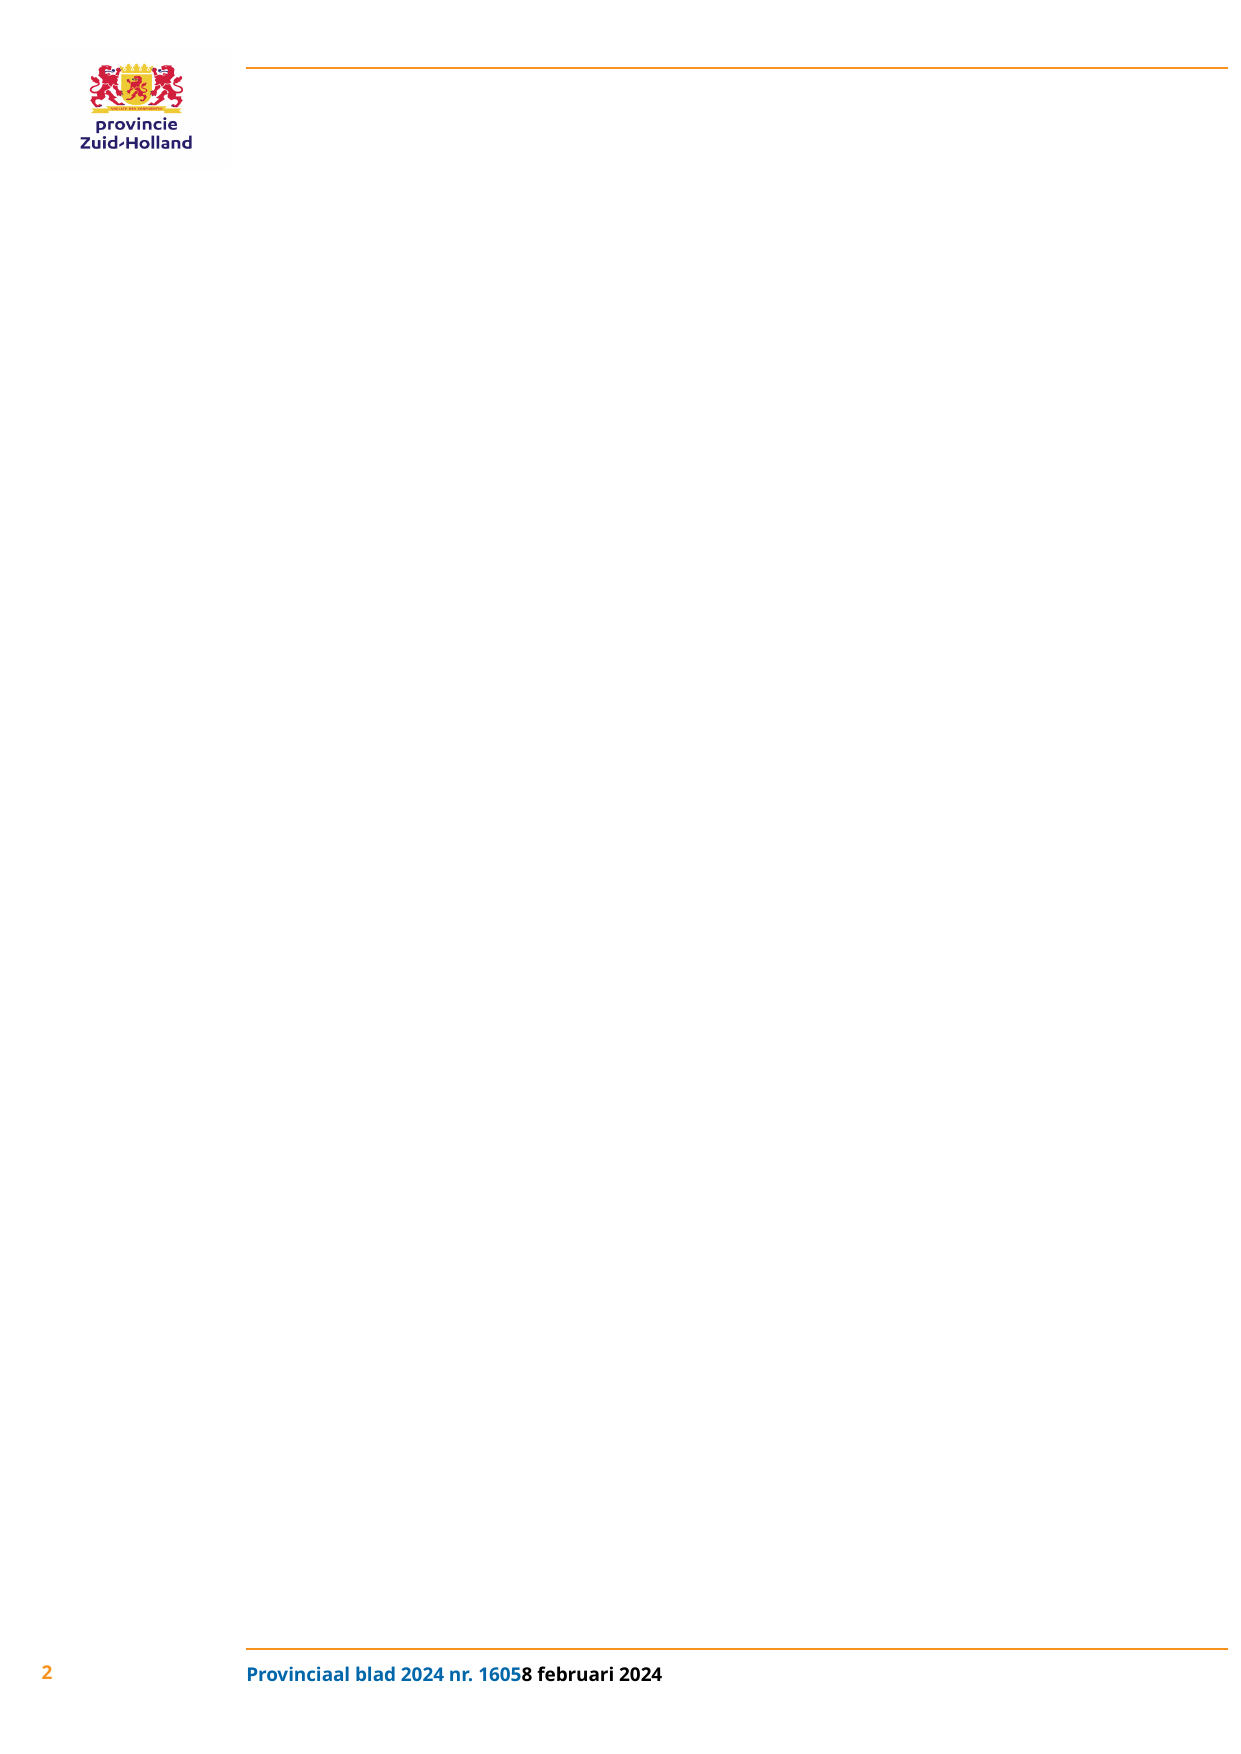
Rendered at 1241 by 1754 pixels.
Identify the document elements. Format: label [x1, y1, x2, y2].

picture [41, 47, 231, 172]
